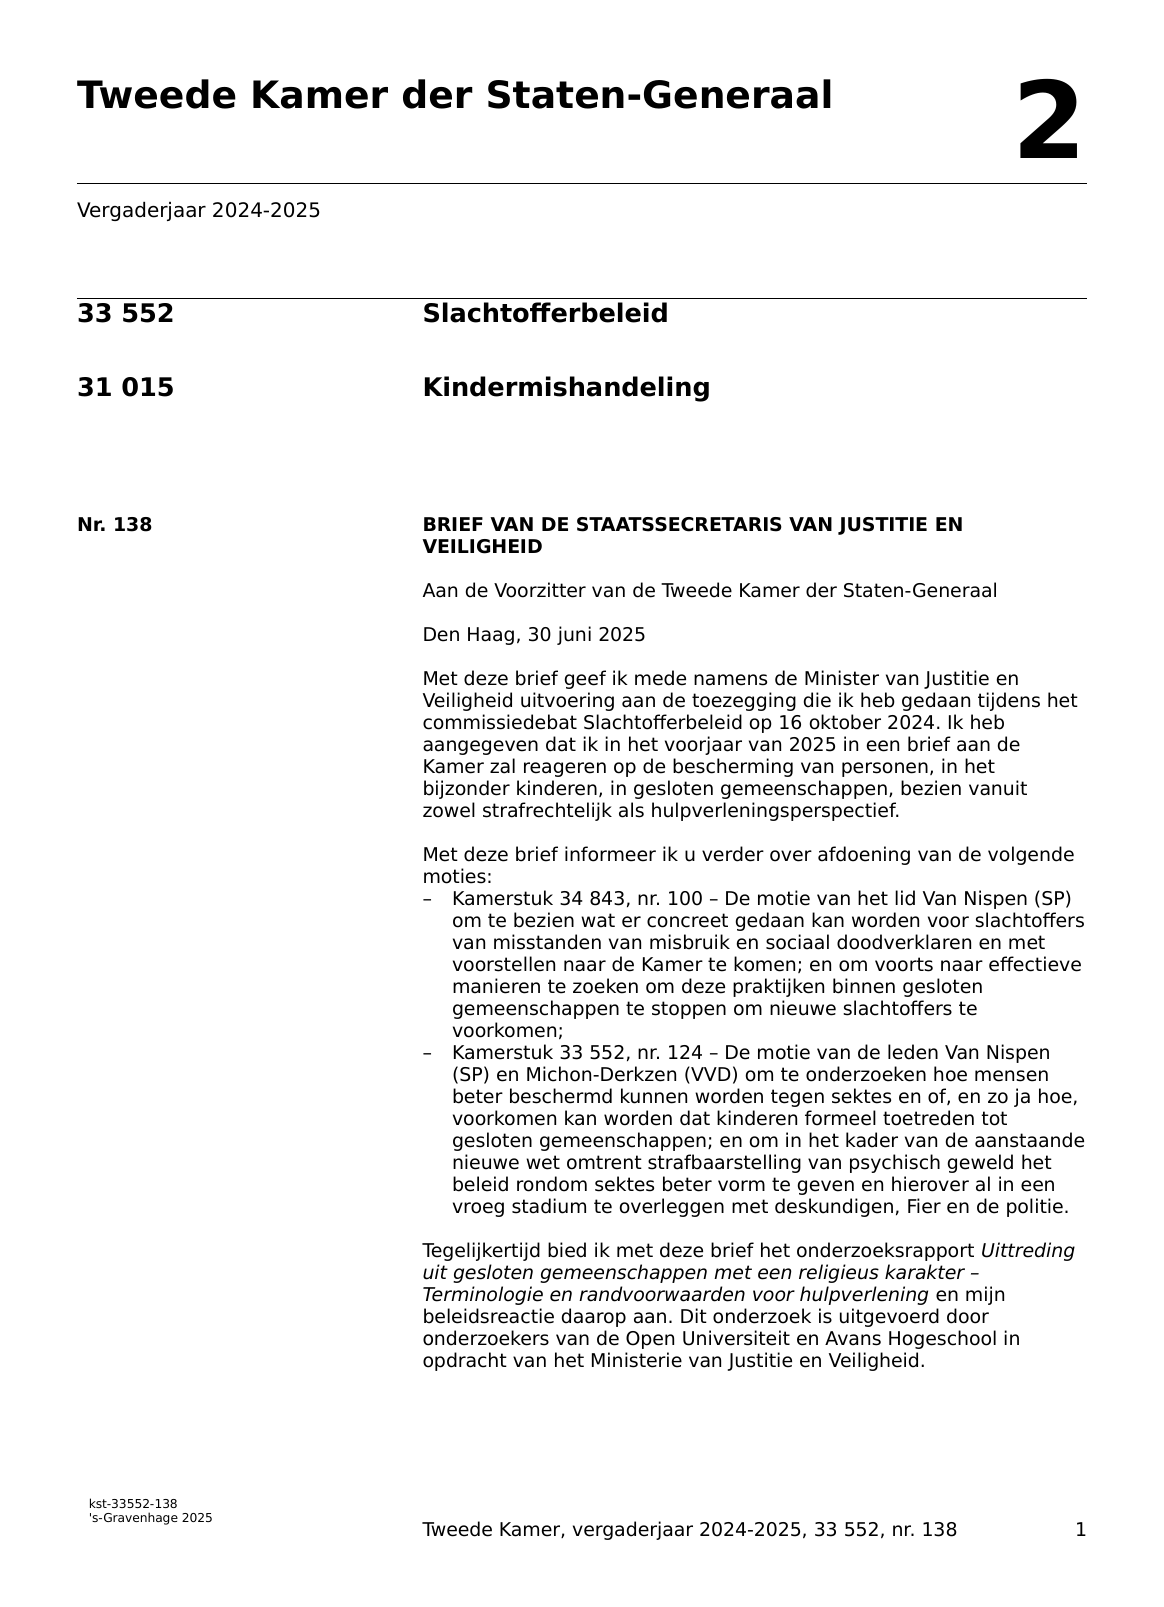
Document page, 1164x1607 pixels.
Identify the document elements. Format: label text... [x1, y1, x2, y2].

text – Kamerstuk 34 843, nr. 100 – De motie van het lid Van Nispen (SP) om te bezien wat er concreet gedaan kan worden voor slachtoffers van misstanden van misbruik en sociaal doodverklaren en met voorstellen naar de Kamer te komen; en om voorts naar effectieve manieren te zoeken om deze praktijken binnen gesloten gemeenschappen te stoppen om nieuwe slachtoffers te voorkomen; [422, 888, 1087, 1042]
text 's-Gravenhage 2025 [88, 1511, 323, 1525]
text kst-33552-138 [88, 1497, 323, 1511]
subtitle 33 552 Slachtofferbeleid [77, 299, 1087, 329]
text Den Haag, 30 juni 2025 [422, 624, 1087, 646]
subtitle Nr. 138 BRIEF VAN DE STAATSSECRETARIS VAN JUSTITIE EN VEILIGHEID [77, 514, 1087, 558]
text Aan de Voorzitter van de Tweede Kamer der Staten-Generaal [422, 580, 1087, 602]
text Tegelijkertijd bied ik met deze brief het onderzoeksrapport Uittreding uit gesloten gemeenschappen met een religieus karakter – Terminologie en randvoorwaarden voor hulpverlening en mijn beleidsreactie daarop aan. Dit onderzoek is uitgevoerd door onderzoekers van de Open Universiteit en Avans Hogeschool in opdracht van het Ministerie van Justitie en Veiligheid. [422, 1240, 1087, 1372]
table_cell Vergaderjaar 2024-2025 [77, 184, 1087, 298]
text Met deze brief geef ik mede namens de Minister van Justitie en Veiligheid uitvoering aan de toezegging die ik heb gedaan tijdens het commissiedebat Slachtofferbeleid op 16 oktober 2024. Ik heb aangegeven dat ik in het voorjaar van 2025 in een brief aan de Kamer zal reageren op de bescherming van personen, in het bijzonder kinderen, in gesloten gemeenschappen, bezien vanuit zowel strafrechtelijk als hulpverleningsperspectief. [422, 668, 1087, 822]
text Met deze brief informeer ik u verder over afdoening van de volgende moties: [422, 844, 1087, 888]
text – Kamerstuk 33 552, nr. 124 – De motie van de leden Van Nispen (SP) en Michon-Derkzen (VVD) om te onderzoeken hoe mensen beter beschermd kunnen worden tegen sektes en of, en zo ja hoe, voorkomen kan worden dat kinderen formeel toetreden tot gesloten gemeenschappen; en om in het kader van de aanstaande nieuwe wet omtrent strafbaarstelling van psychisch geweld het beleid rondom sektes beter vorm te geven en hierover al in een vroeg stadium te overleggen met deskundigen, Fier en de politie. [422, 1042, 1087, 1218]
subtitle 31 015 Kindermishandeling [77, 373, 1087, 403]
table_header Tweede Kamer der Staten-Generaal [77, 59, 886, 183]
table_header 2 [886, 59, 1087, 183]
